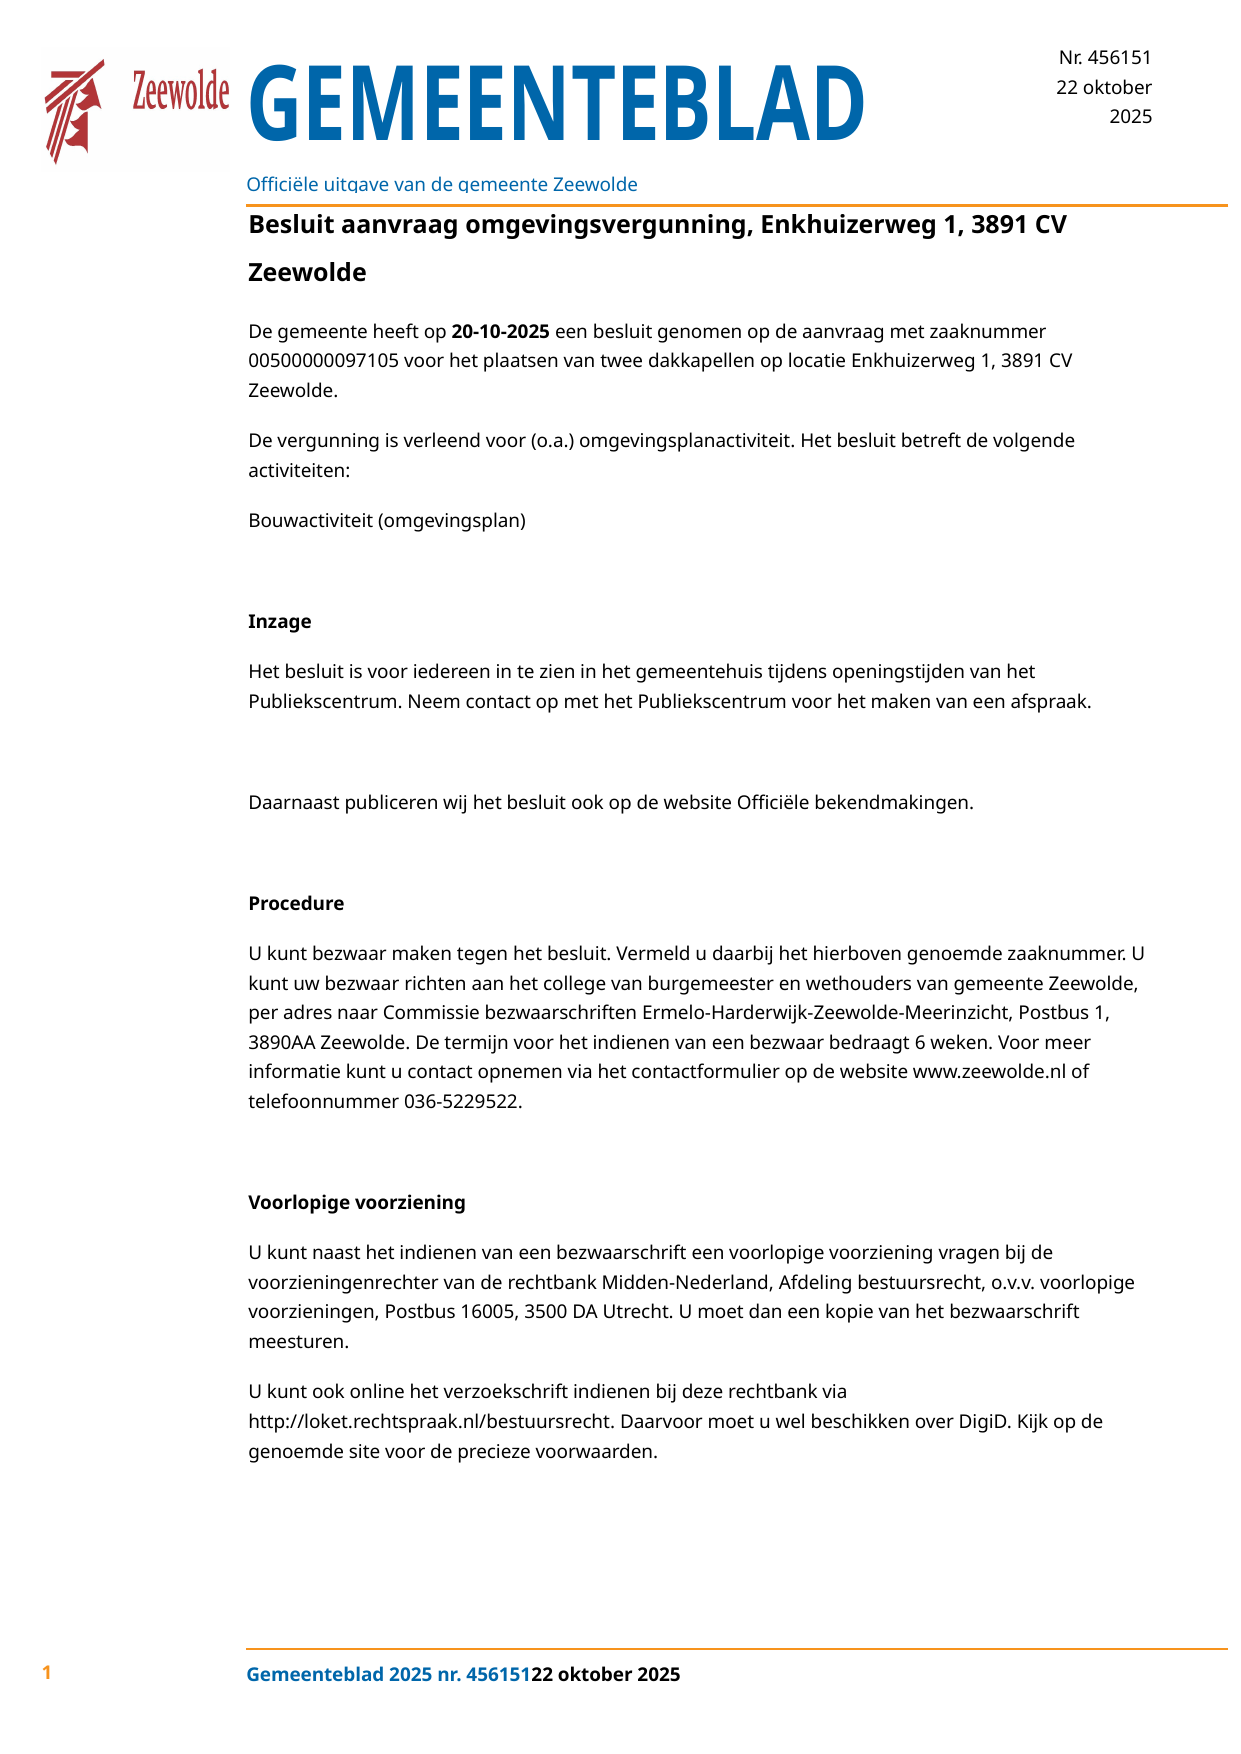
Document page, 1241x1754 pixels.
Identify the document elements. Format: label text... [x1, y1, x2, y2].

text Bouwactiviteit (omgevingsplan) [248, 507, 1152, 533]
text Daarnaast publiceren wij het besluit ook op de website Officiële bekendmakingen. [248, 789, 1152, 815]
text U kunt ook online het verzoekschrift indienen bij deze rechtbank via http://loket.rechtspraak.nl/bestuursrecht. Daarvoor moet u wel beschikken over DigiD. Kijk op de genoemde site voor de precieze voorwaarden. [248, 1379, 1152, 1464]
text Inzage [248, 608, 1152, 634]
text Voorlopige voorziening [248, 1189, 1152, 1215]
text De gemeente heeft op 20-10-2025 een besluit genomen op de aanvraag met zaaknummer 00500000097105 voor het plaatsen van twee dakkapellen op locatie Enkhuizerweg 1, 3891 CV Zeewolde. [248, 318, 1152, 403]
text U kunt naast het indienen van een bezwaarschrift een voorlopige voorziening vragen bij de voorzieningenrechter van de rechtbank Midden-Nederland, Afdeling bestuursrecht, o.v.v. voorlopige voorzieningen, Postbus 16005, 3500 DA Utrecht. U moet dan een kopie van het bezwaarschrift meesturen. [248, 1239, 1152, 1354]
text Het besluit is voor iedereen in te zien in het gemeentehuis tijdens openingstijden van het Publiekscentrum. Neem contact op met het Publiekscentrum voor het maken van een afspraak. [248, 659, 1152, 714]
text De vergunning is verleend voor (o.a.) omgevingsplanactiviteit. Het besluit betreft de volgende activiteiten: [248, 427, 1152, 483]
picture [41, 47, 231, 172]
text Procedure [248, 890, 1152, 916]
text Besluit aanvraag omgevingsvergunning, Enkhuizerweg 1, 3891 CV Zeewolde [248, 207, 1152, 288]
text U kunt bezwaar maken tegen het besluit. Vermeld u daarbij het hierboven genoemde zaaknummer. U kunt uw bezwaar richten aan het college van burgemeester en wethouders van gemeente Zeewolde, per adres naar Commissie bezwaarschriften Ermelo-Harderwijk-Zeewolde-Meerinzicht, Postbus 1, 3890AA Zeewolde. De termijn voor het indienen van een bezwaar bedraagt 6 weken. Voor meer informatie kunt u contact opnemen via het contactformulier op de website www.zeewolde.nl of telefoonnummer 036-5229522. [248, 940, 1152, 1114]
